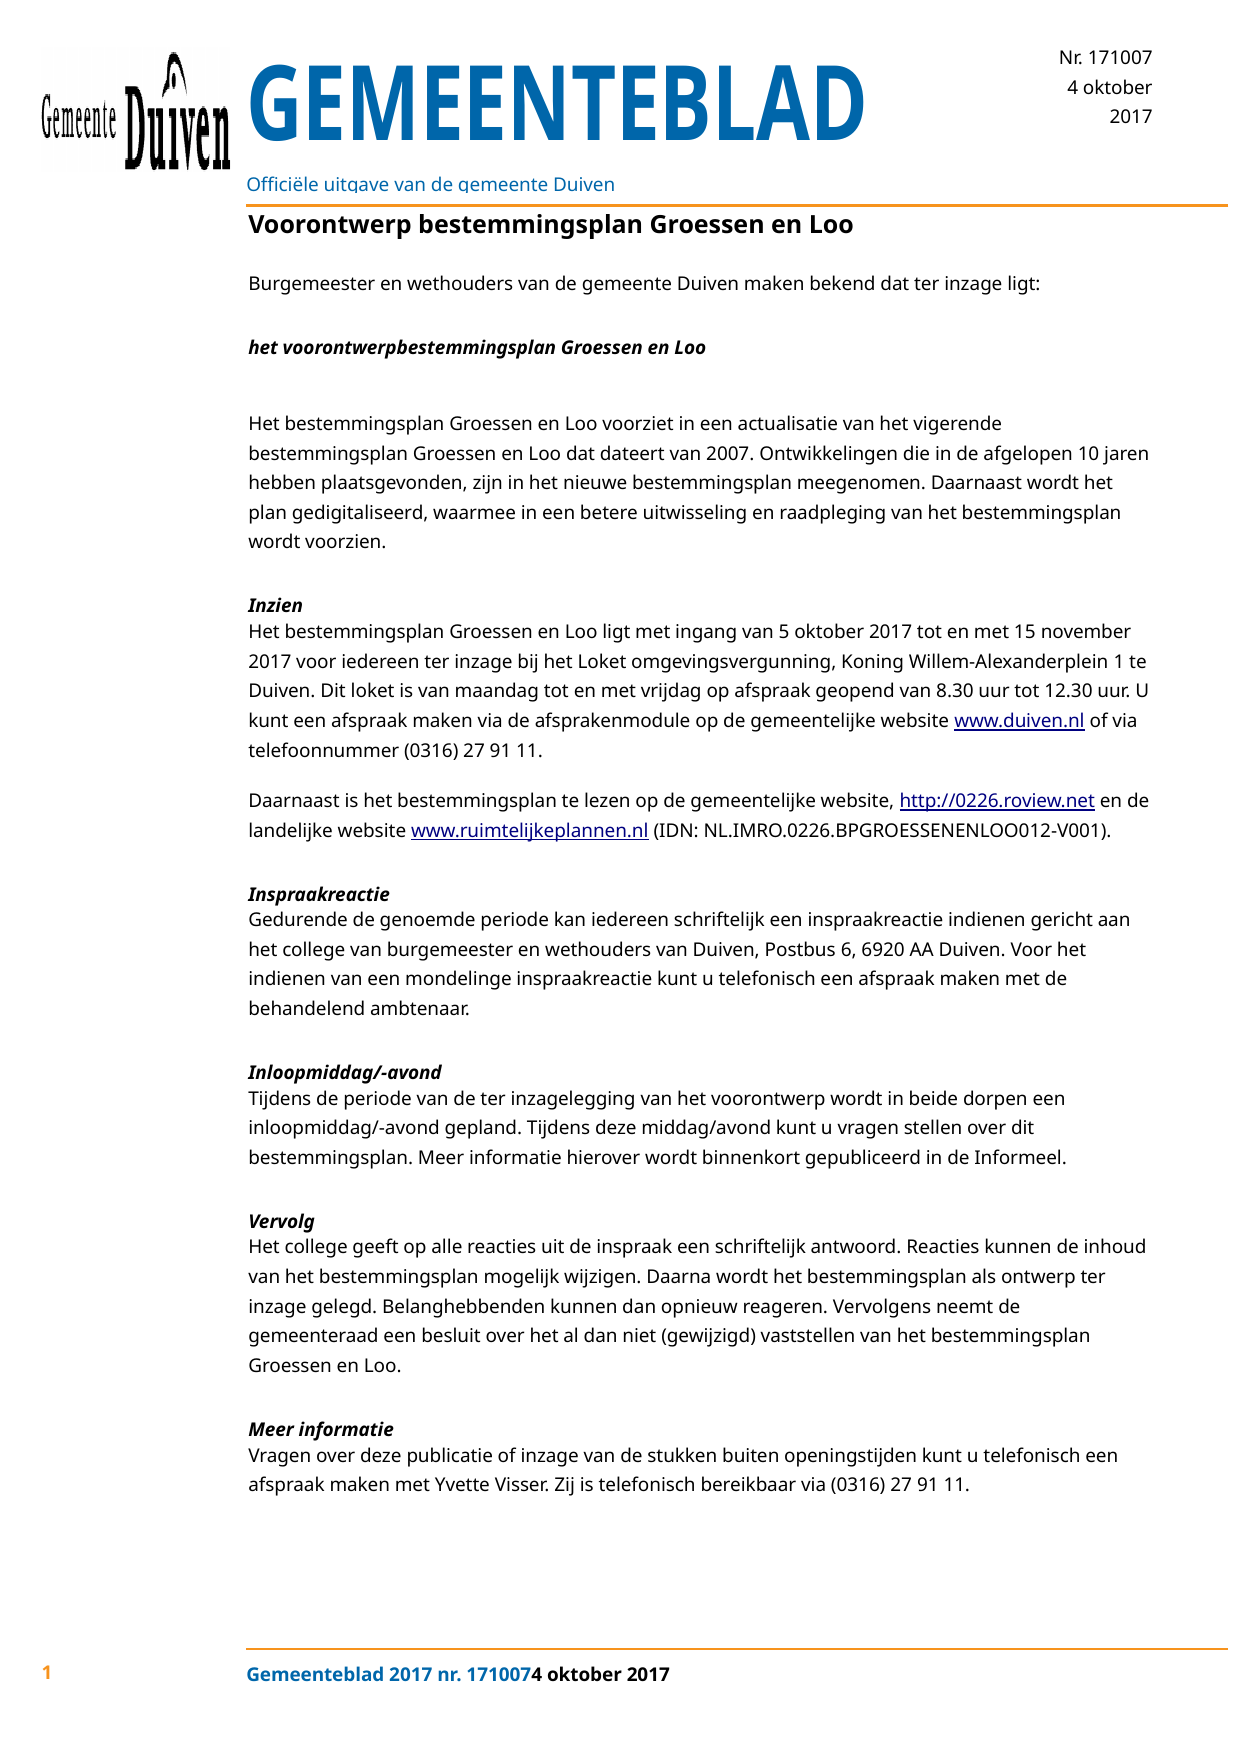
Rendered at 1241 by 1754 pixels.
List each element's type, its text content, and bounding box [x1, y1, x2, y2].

text Vragen over deze publicatie of inzage van de stukken buiten openingstijden kunt u telefonisch een afspraak maken met Yvette Visser. Zij is telefonisch bereikbaar via (0316) 27 91 11. [248, 1442, 1152, 1497]
text Het bestemmingsplan Groessen en Loo voorziet in een actualisatie van het vigerende bestemmingsplan Groessen en Loo dat dateert van 2007. Ontwikkelingen die in de afgelopen 10 jaren hebben plaatsgevonden, zijn in het nieuwe bestemmingsplan meegenomen. Daarnaast wordt het plan gedigitaliseerd, waarmee in een betere uitwisseling en raadpleging van het bestemmingsplan wordt voorzien. [248, 410, 1152, 554]
text het voorontwerpbestemmingsplan Groessen en Loo [248, 334, 1152, 360]
text Meer informatie [248, 1416, 1152, 1442]
text Vervolg [248, 1208, 1152, 1234]
text Het bestemmingsplan Groessen en Loo ligt met ingang van 5 oktober 2017 tot en met 15 november 2017 voor iedereen ter inzage bij het Loket omgevingsvergunning, Koning Willem-Alexanderplein 1 te Duiven. Dit loket is van maandag tot en met vrijdag op afspraak geopend van 8.30 uur tot 12.30 uur. U kunt een afspraak maken via de afsprakenmodule op de gemeentelijke website www.duiven.nl of via telefoonnummer (0316) 27 91 11. [248, 618, 1152, 762]
text Het college geeft op alle reacties uit de inspraak een schriftelijk antwoord. Reacties kunnen de inhoud van het bestemmingsplan mogelijk wijzigen. Daarna wordt het bestemmingsplan als ontwerp ter inzage gelegd. Belanghebbenden kunnen dan opnieuw reageren. Vervolgens neemt de gemeenteraad een besluit over het al dan niet (gewijzigd) vaststellen van het bestemmingsplan Groessen en Loo. [248, 1234, 1152, 1378]
text Voorontwerp bestemmingsplan Groessen en Loo [248, 207, 1152, 241]
text Tijdens de periode van de ter inzagelegging van het voorontwerp wordt in beide dorpen een inloopmiddag/-avond gepland. Tijdens deze middag/avond kunt u vragen stellen over dit bestemmingsplan. Meer informatie hierover wordt binnenkort gepubliceerd in de Informeel. [248, 1085, 1152, 1170]
text Gedurende de genoemde periode kan iedereen schriftelijk een inspraakreactie indienen gericht aan het college van burgemeester en wethouders van Duiven, Postbus 6, 6920 AA Duiven. Voor het indienen van een mondelinge inspraakreactie kunt u telefonisch een afspraak maken met de behandelend ambtenaar. [248, 906, 1152, 1021]
text Inzien [248, 593, 1152, 618]
picture [41, 47, 231, 172]
text Inloopmiddag/-avond [248, 1059, 1152, 1085]
text Daarnaast is het bestemmingsplan te lezen op de gemeentelijke website, http://0226.roview.net en de landelijke website www.ruimtelijkeplannen.nl (IDN: NL.IMRO.0226.BPGROESSENENLOO012-V001). [248, 787, 1152, 842]
text Inspraakreactie [248, 881, 1152, 906]
text Burgemeester en wethouders van de gemeente Duiven maken bekend dat ter inzage ligt: [248, 270, 1152, 296]
